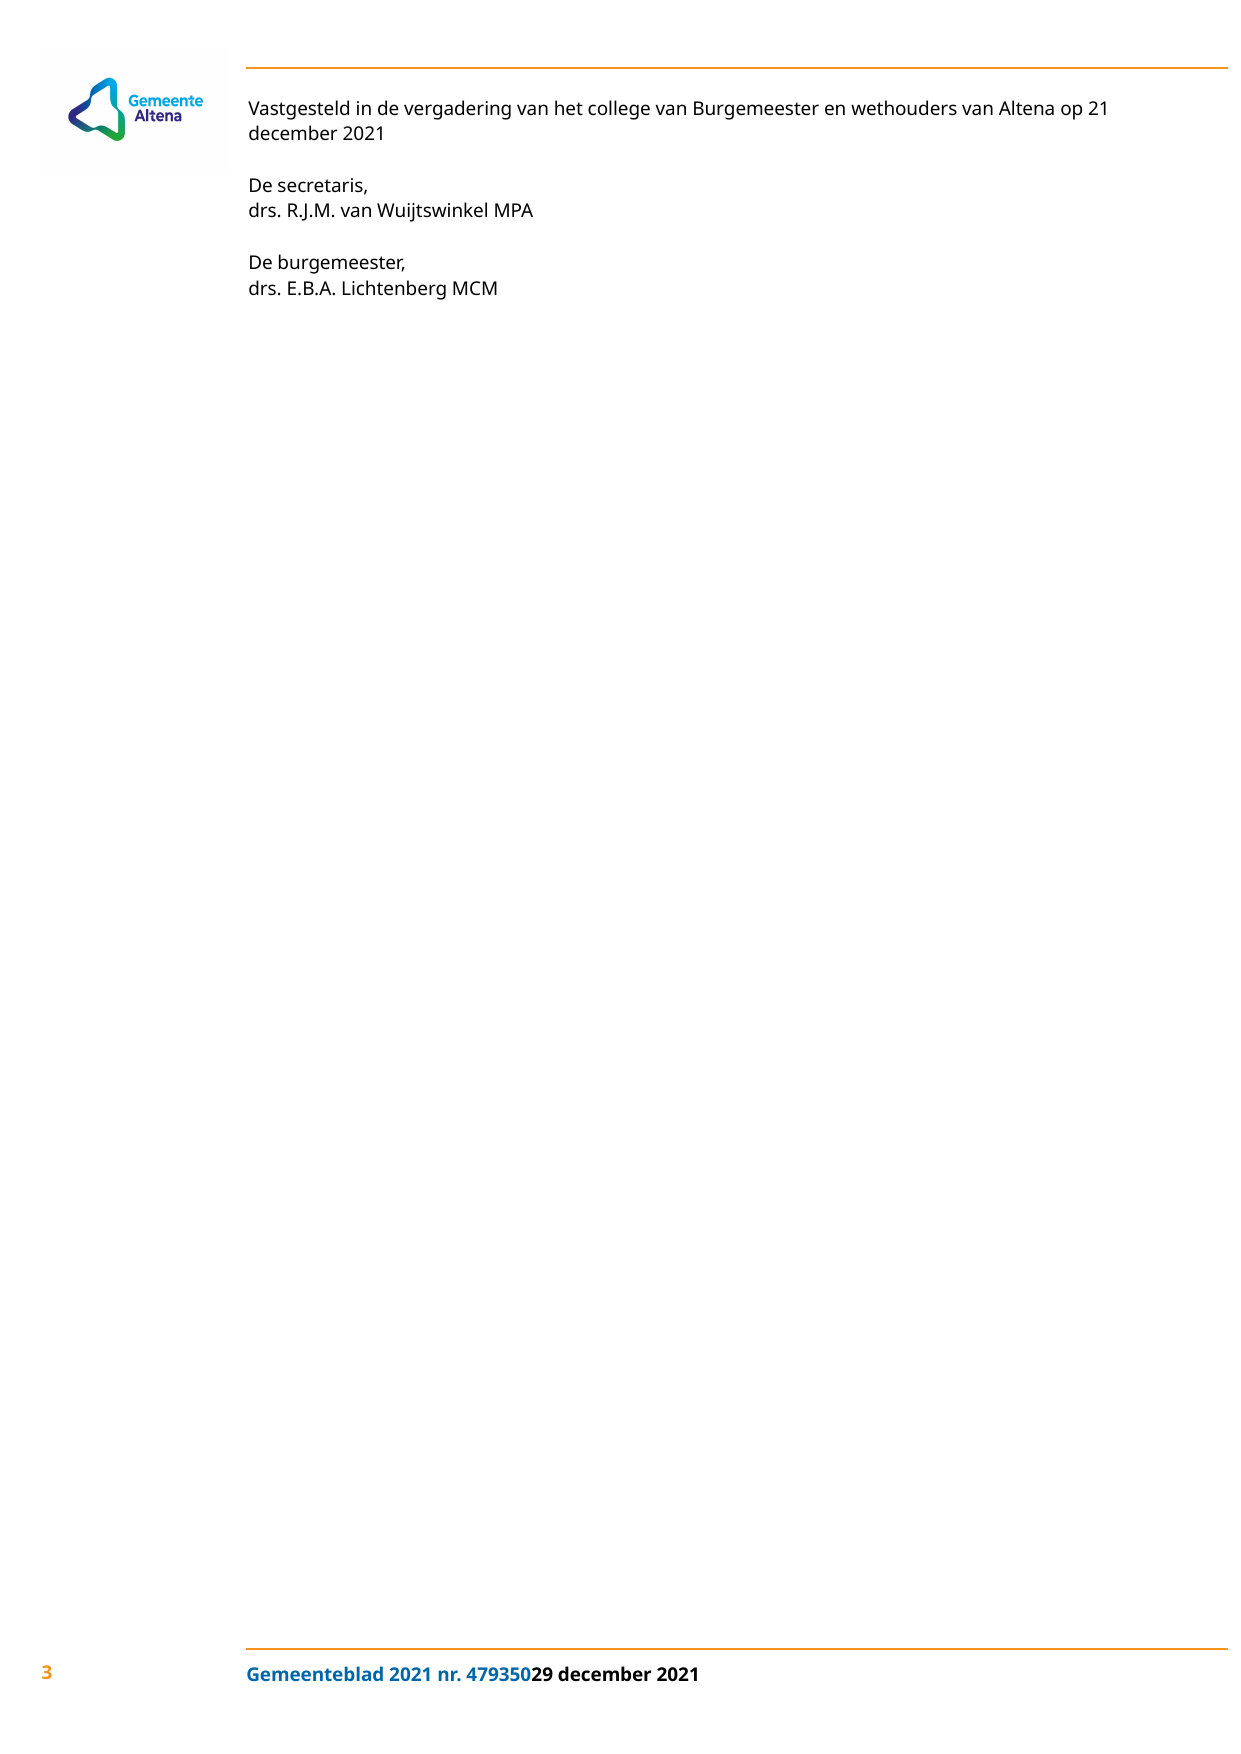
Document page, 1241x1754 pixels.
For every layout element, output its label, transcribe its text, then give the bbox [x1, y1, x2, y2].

text drs. E.B.A. Lichtenberg MCM [248, 275, 1152, 301]
text De burgemeester, [248, 249, 1152, 275]
text drs. R.J.M. van Wuijtswinkel MPA [248, 198, 1152, 223]
text De secretaris, [248, 172, 1152, 198]
picture [41, 47, 231, 172]
text Vastgesteld in de vergadering van het college van Burgemeester en wethouders van Altena op 21 december 2021 [248, 95, 1152, 146]
